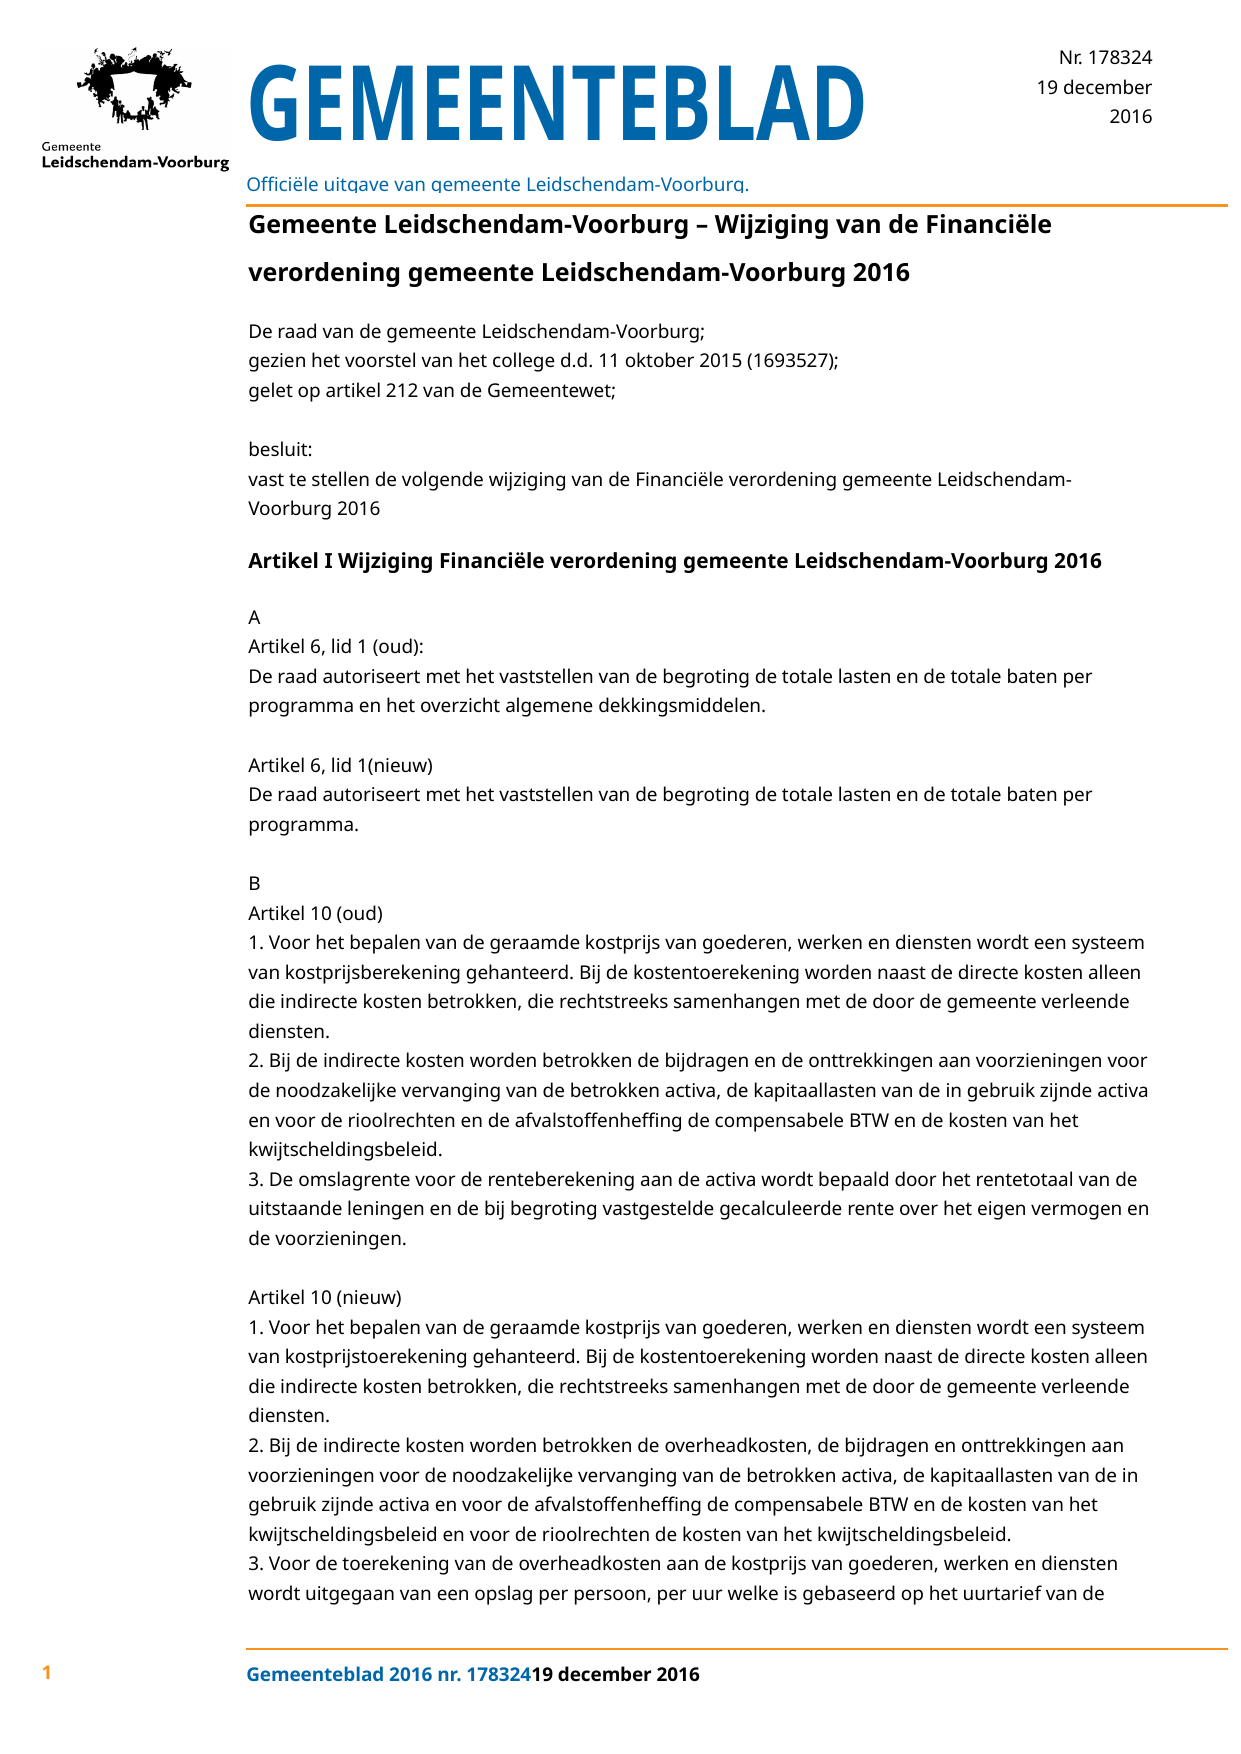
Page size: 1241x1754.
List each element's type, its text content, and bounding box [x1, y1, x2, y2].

text 1. Voor het bepalen van de geraamde kostprijs van goederen, werken en diensten wordt een systeem van kostprijstoerekening gehanteerd. Bij de kostentoerekening worden naast de directe kosten alleen die indirecte kosten betrokken, die rechtstreeks samenhangen met de door de gemeente verleende diensten. [248, 1314, 1152, 1428]
text 3. Voor de toerekening van de overheadkosten aan de kostprijs van goederen, werken en diensten wordt uitgegaan van een opslag per persoon, per uur welke is gebaseerd op het uurtarief van de [248, 1551, 1152, 1606]
text Artikel 6, lid 1 (oud): [248, 633, 1152, 659]
text Artikel I Wijziging Financiële verordening gemeente Leidschendam-Voorburg 2016 [248, 546, 1152, 574]
text B [248, 870, 1152, 896]
text besluit: [248, 436, 1152, 462]
text 2. Bij de indirecte kosten worden betrokken de overheadkosten, de bijdragen en onttrekkingen aan voorzieningen voor de noodzakelijke vervanging van de betrokken activa, de kapitaallasten van de in gebruik zijnde activa en voor de afvalstoffenheffing de compensabele BTW en de kosten van het kwijtscheldingsbeleid en voor de rioolrechten de kosten van het kwijtscheldingsbeleid. [248, 1432, 1152, 1547]
text 1. Voor het bepalen van de geraamde kostprijs van goederen, werken en diensten wordt een systeem van kostprijsberekening gehanteerd. Bij de kostentoerekening worden naast de directe kosten alleen die indirecte kosten betrokken, die rechtstreeks samenhangen met de door de gemeente verleende diensten. [248, 929, 1152, 1044]
text Artikel 10 (oud) [248, 900, 1152, 925]
text De raad van de gemeente Leidschendam-Voorburg; [248, 318, 1152, 344]
text Gemeente Leidschendam-Voorburg – Wijziging van de Financiële verordening gemeente Leidschendam-Voorburg 2016 [248, 207, 1152, 288]
text 2. Bij de indirecte kosten worden betrokken de bijdragen en de onttrekkingen aan voorzieningen voor de noodzakelijke vervanging van de betrokken activa, de kapitaallasten van de in gebruik zijnde activa en voor de rioolrechten en de afvalstoffenheffing de compensabele BTW en de kosten van het kwijtscheldingsbeleid. [248, 1048, 1152, 1162]
text 3. De omslagrente voor de renteberekening aan de activa wordt bepaald door het rentetotaal van de uitstaande leningen en de bij begroting vastgestelde gecalculeerde rente over het eigen vermogen en de voorzieningen. [248, 1166, 1152, 1251]
text gelet op artikel 212 van de Gemeentewet; [248, 377, 1152, 403]
text vast te stellen de volgende wijziging van de Financiële verordening gemeente Leidschendam-Voorburg 2016 [248, 466, 1152, 521]
text Artikel 10 (nieuw) [248, 1284, 1152, 1310]
picture [41, 47, 231, 172]
text gezien het voorstel van het college d.d. 11 oktober 2015 (1693527); [248, 347, 1152, 373]
text De raad autoriseert met het vaststellen van de begroting de totale lasten en de totale baten per programma. [248, 781, 1152, 837]
text Artikel 6, lid 1(nieuw) [248, 752, 1152, 777]
text A [248, 604, 1152, 629]
text De raad autoriseert met het vaststellen van de begroting de totale lasten en de totale baten per programma en het overzicht algemene dekkingsmiddelen. [248, 663, 1152, 718]
